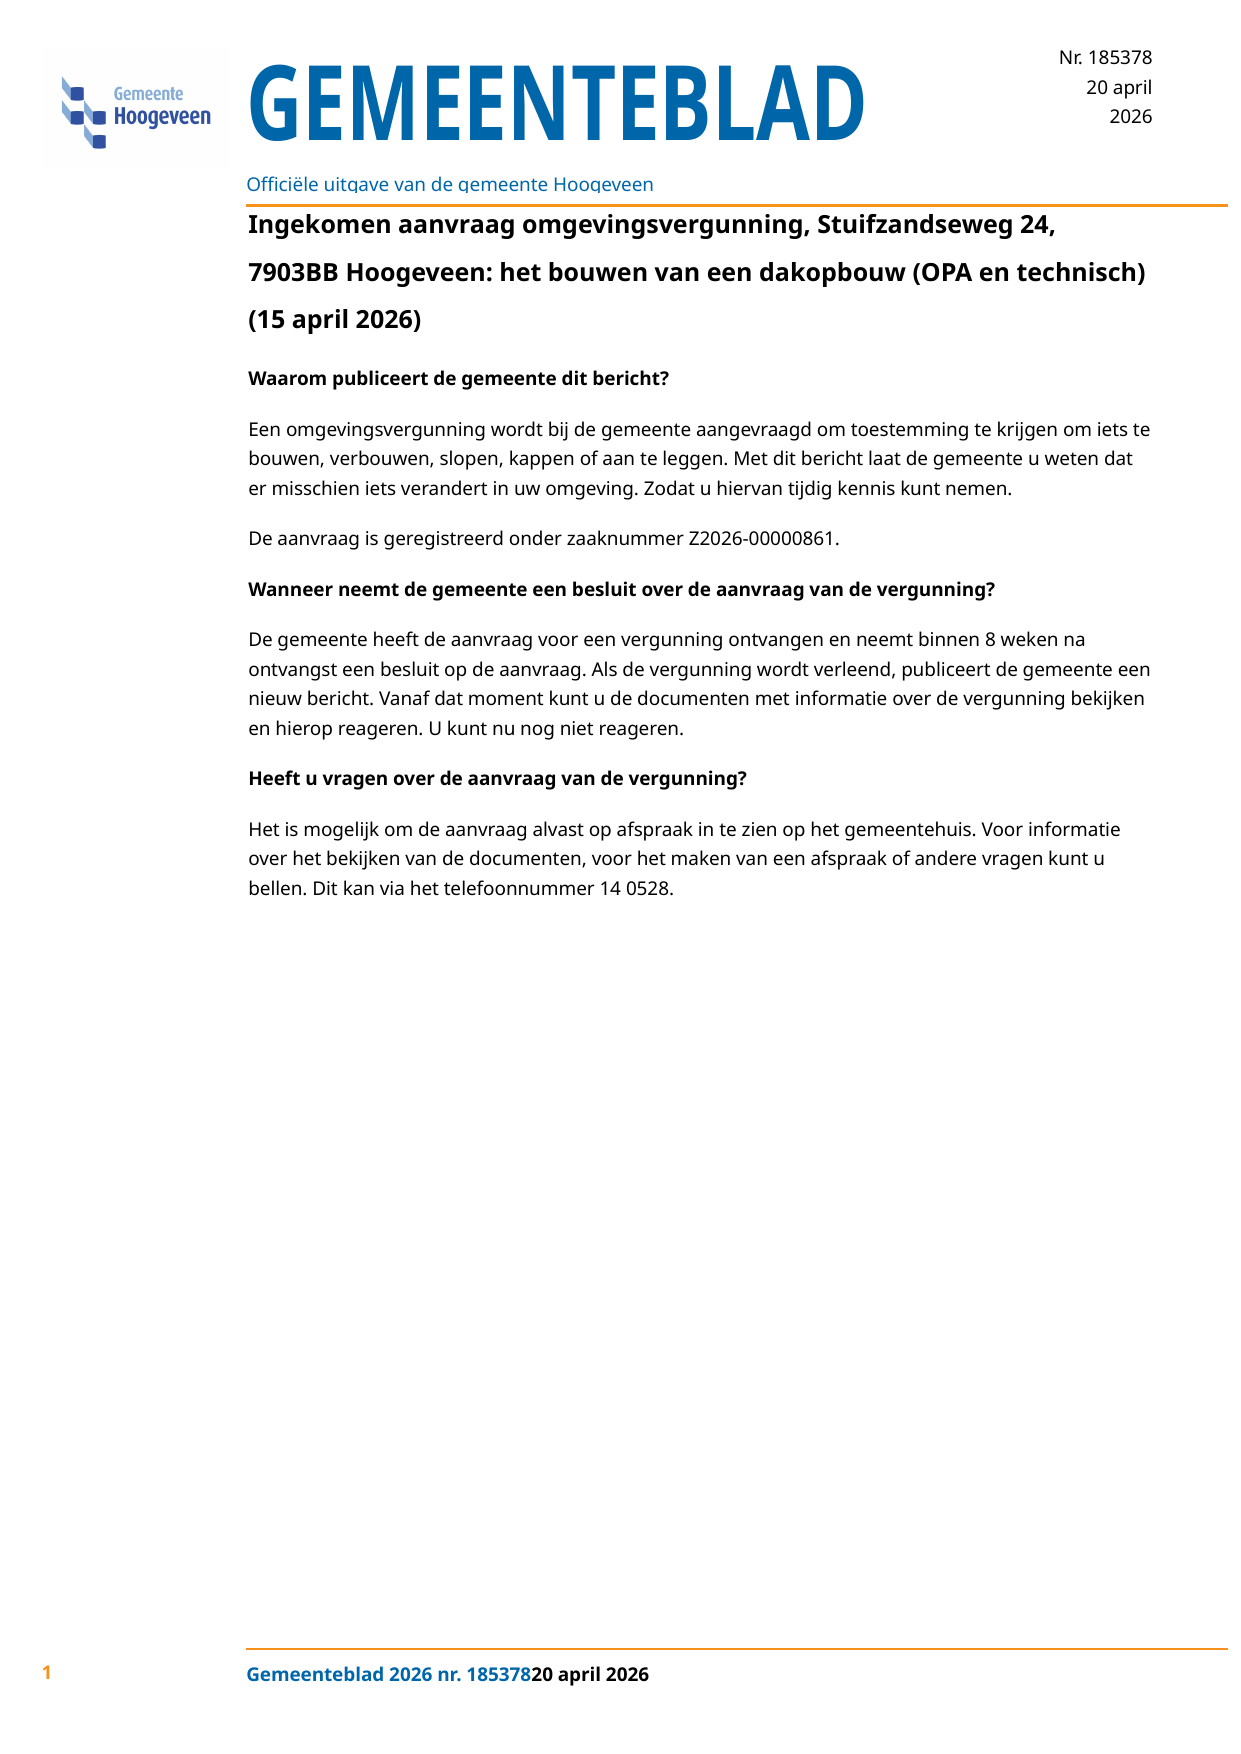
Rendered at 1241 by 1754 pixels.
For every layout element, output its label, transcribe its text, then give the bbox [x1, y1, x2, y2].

text Ingekomen aanvraag omgevingsvergunning, Stuifzandseweg 24, 7903BB Hoogeveen: het bouwen van een dakopbouw (OPA en technisch) (15 april 2026) [248, 207, 1152, 336]
text Wanneer neemt de gemeente een besluit over de aanvraag van de vergunning? [248, 576, 1152, 602]
text Een omgevingsvergunning wordt bij de gemeente aangevraagd om toestemming te krijgen om iets te bouwen, verbouwen, slopen, kappen of aan te leggen. Met dit bericht laat de gemeente u weten dat er misschien iets verandert in uw omgeving. Zodat u hiervan tijdig kennis kunt nemen. [248, 416, 1152, 501]
text De gemeente heeft de aanvraag voor een vergunning ontvangen en neemt binnen 8 weken na ontvangst een besluit op de aanvraag. Als de vergunning wordt verleend, publiceert de gemeente een nieuw bericht. Vanaf dat moment kunt u de documenten met informatie over de vergunning bekijken en hierop reageren. U kunt nu nog niet reageren. [248, 626, 1152, 741]
text De aanvraag is geregistreerd onder zaaknummer Z2026-00000861. [248, 526, 1152, 551]
text Waarom publiceert de gemeente dit bericht? [248, 366, 1152, 391]
picture [41, 47, 231, 172]
text Het is mogelijk om de aanvraag alvast op afspraak in te zien op het gemeentehuis. Voor informatie over het bekijken van de documenten, voor het maken van een afspraak of andere vragen kunt u bellen. Dit kan via het telefoonnummer 14 0528. [248, 816, 1152, 901]
text Heeft u vragen over de aanvraag van de vergunning? [248, 766, 1152, 791]
